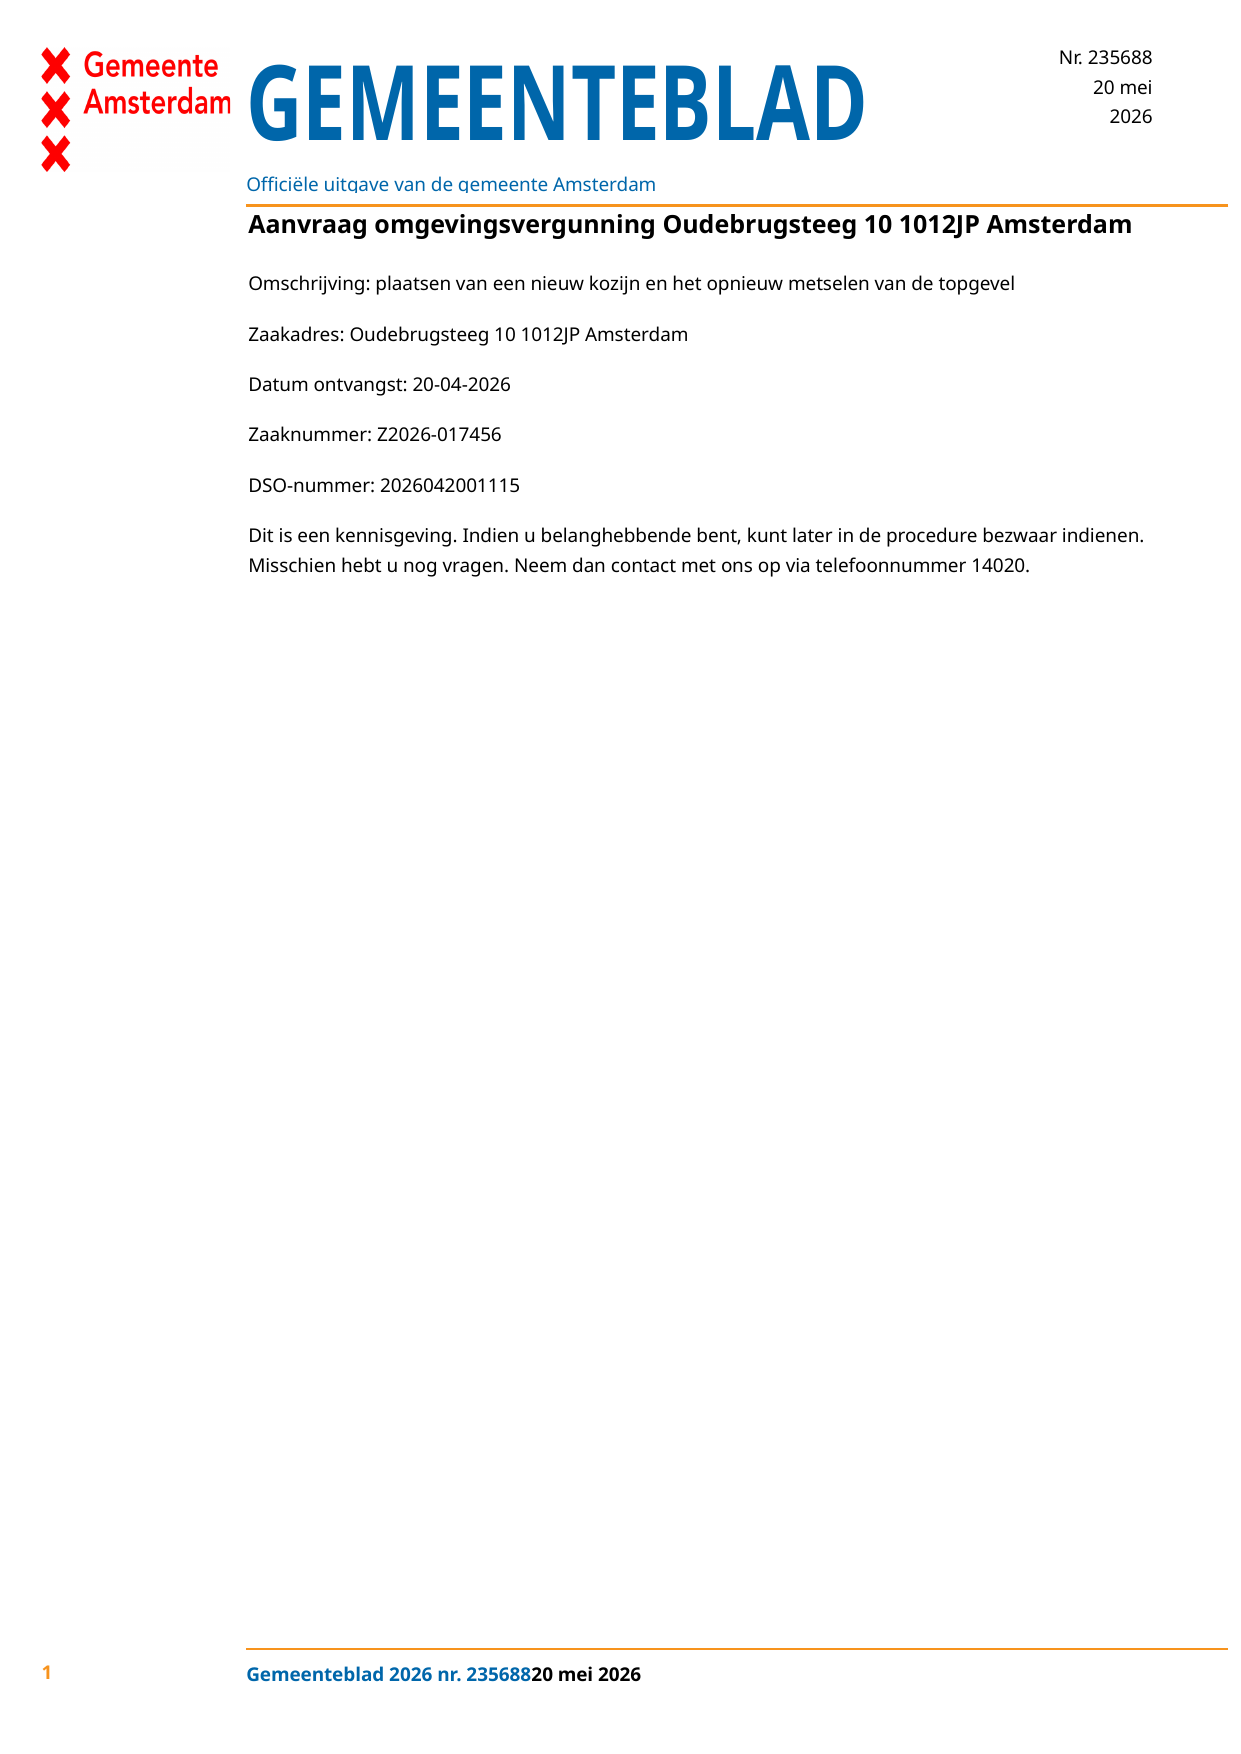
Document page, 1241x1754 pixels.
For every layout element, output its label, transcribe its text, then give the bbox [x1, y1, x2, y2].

text Zaaknummer: Z2026-017456 [248, 422, 1152, 447]
text Omschrijving: plaatsen van een nieuw kozijn en het opnieuw metselen van de topgevel [248, 270, 1152, 296]
text DSO-nummer: 2026042001115 [248, 472, 1152, 498]
picture [41, 47, 231, 172]
text Zaakadres: Oudebrugsteeg 10 1012JP Amsterdam [248, 321, 1152, 346]
text Datum ontvangst: 20-04-2026 [248, 371, 1152, 397]
text Aanvraag omgevingsvergunning Oudebrugsteeg 10 1012JP Amsterdam [248, 207, 1152, 241]
text Dit is een kennisgeving. Indien u belanghebbende bent, kunt later in de procedure bezwaar indienen. Misschien hebt u nog vragen. Neem dan contact met ons op via telefoonnummer 14020. [248, 522, 1152, 578]
